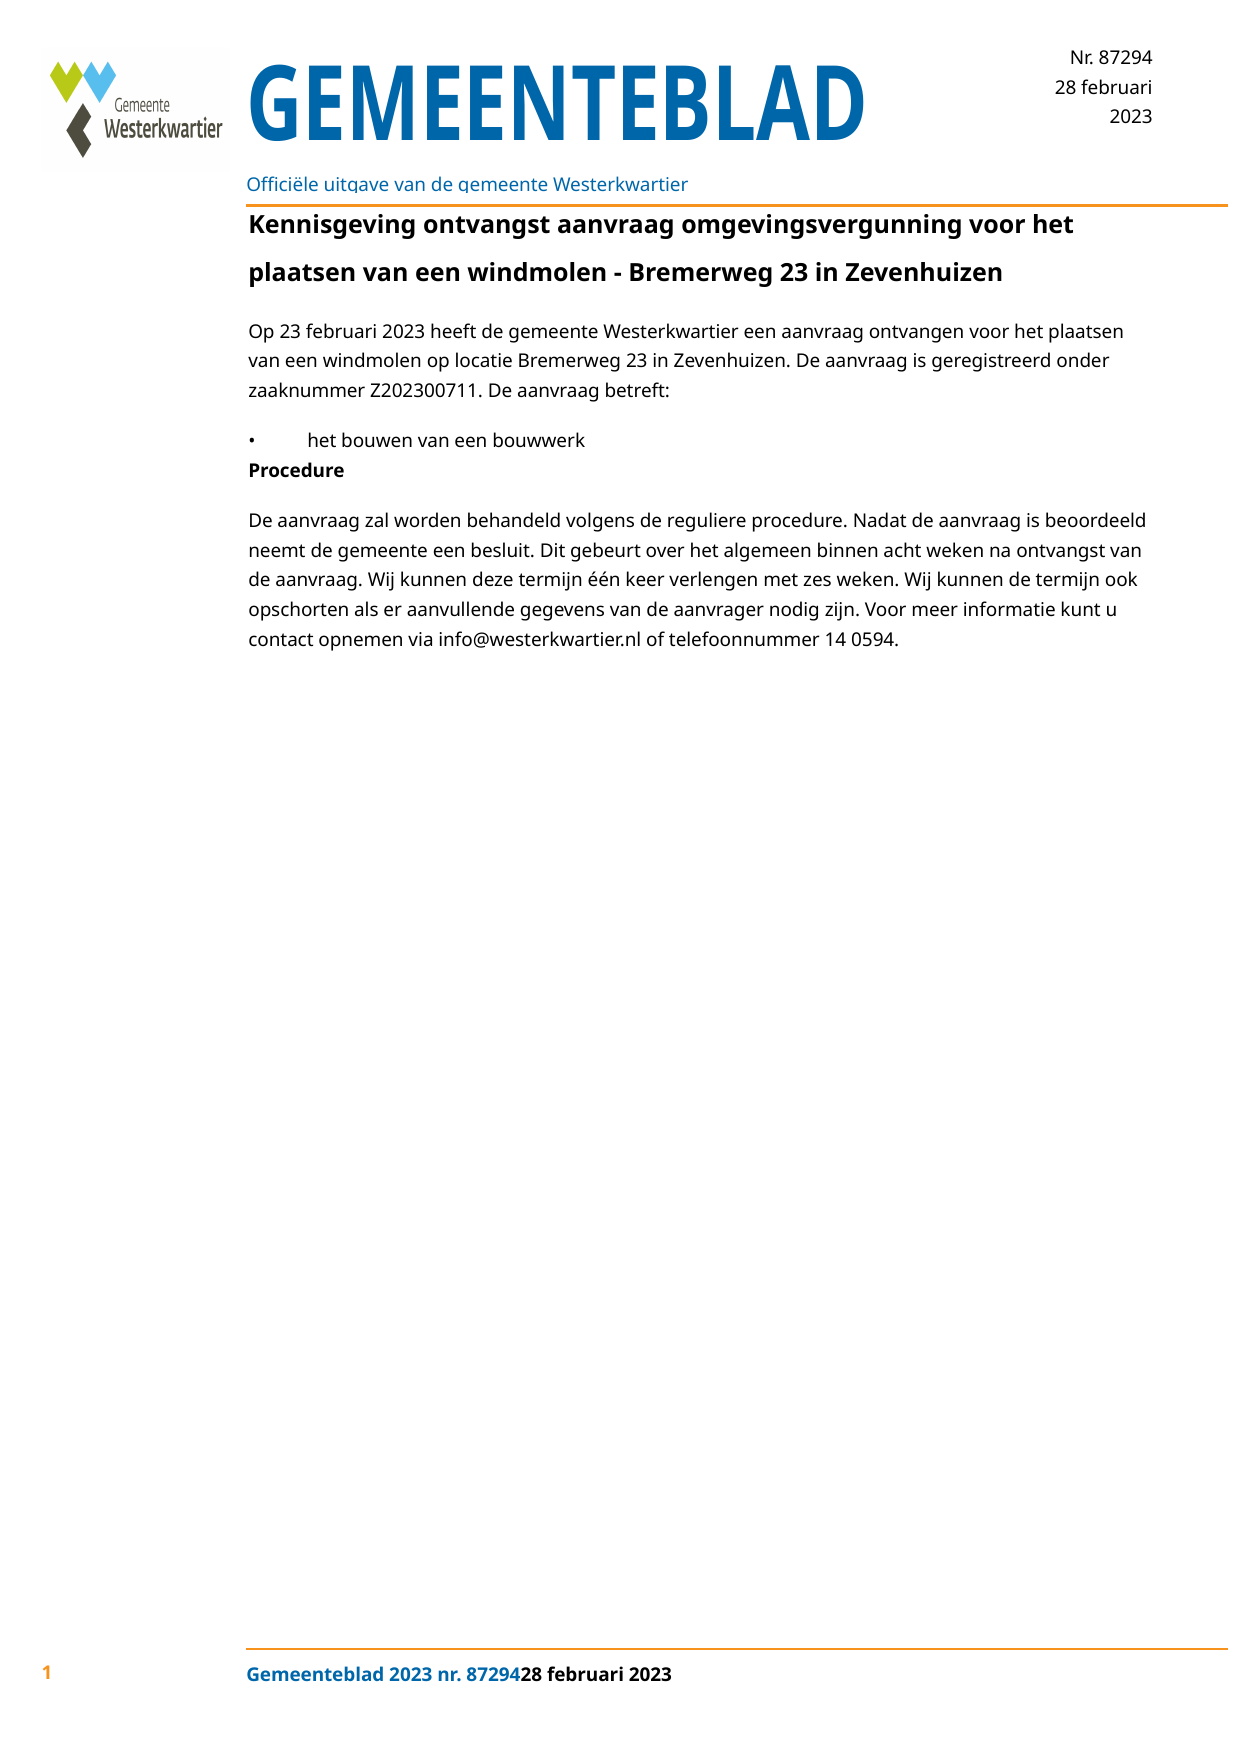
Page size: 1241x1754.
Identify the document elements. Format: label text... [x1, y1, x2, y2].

picture [41, 47, 231, 172]
text De aanvraag zal worden behandeld volgens de reguliere procedure. Nadat de aanvraag is beoordeeld neemt de gemeente een besluit. Dit gebeurt over het algemeen binnen acht weken na ontvangst van de aanvraag. Wij kunnen deze termijn één keer verlengen met zes weken. Wij kunnen de termijn ook opschorten als er aanvullende gegevens van de aanvrager nodig zijn. Voor meer informatie kunt u contact opnemen via info@westerkwartier.nl of telefoonnummer 14 0594. [248, 507, 1152, 652]
text Kennisgeving ontvangst aanvraag omgevingsvergunning voor het plaatsen van een windmolen - Bremerweg 23 in Zevenhuizen [248, 207, 1152, 288]
list het bouwen van een bouwwerk [248, 427, 1152, 453]
text Procedure [248, 457, 1152, 483]
text Op 23 februari 2023 heeft de gemeente Westerkwartier een aanvraag ontvangen voor het plaatsen van een windmolen op locatie Bremerweg 23 in Zevenhuizen. De aanvraag is geregistreerd onder zaaknummer Z202300711. De aanvraag betreft: [248, 318, 1152, 403]
